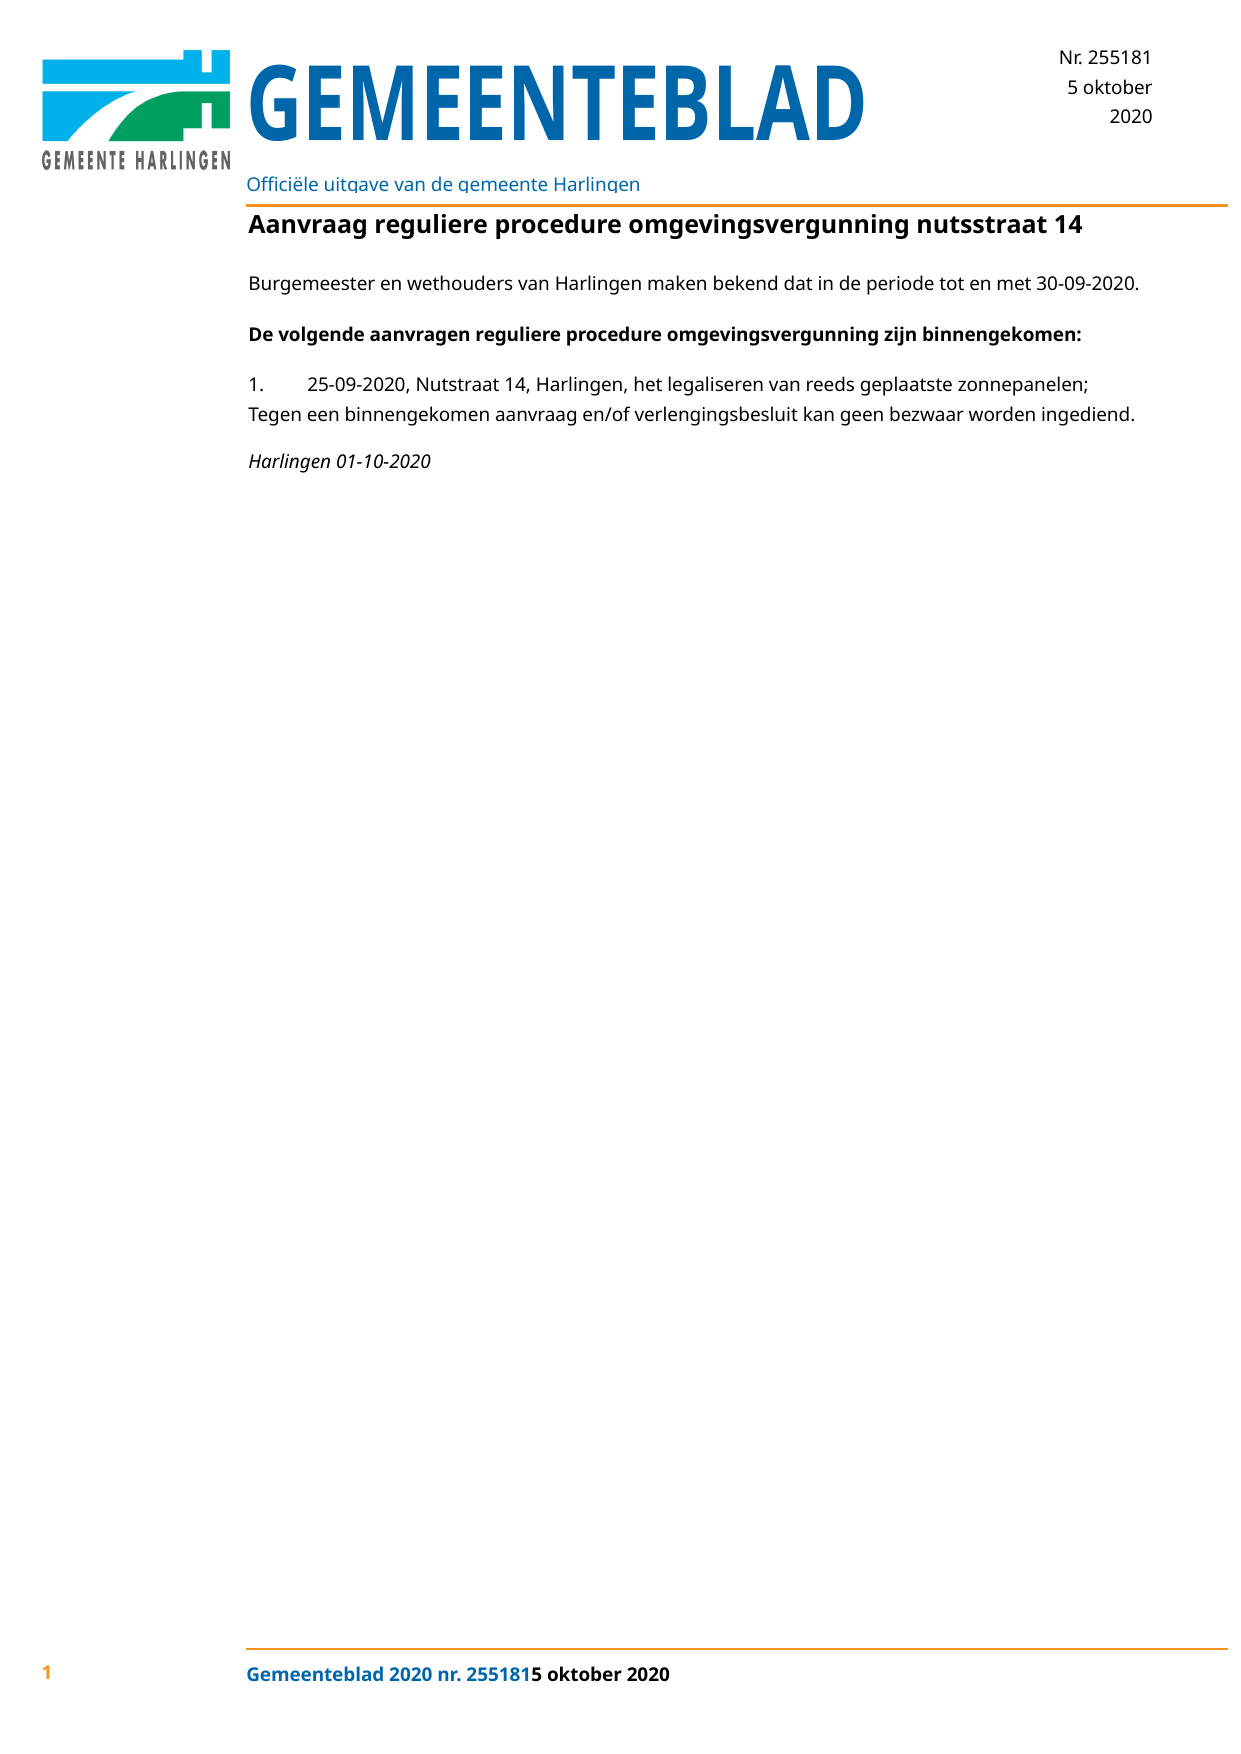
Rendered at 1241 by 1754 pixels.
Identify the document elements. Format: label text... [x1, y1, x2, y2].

text Aanvraag reguliere procedure omgevingsvergunning nutsstraat 14 [248, 207, 1152, 241]
text Tegen een binnengekomen aanvraag en/of verlengingsbesluit kan geen bezwaar worden ingediend. [248, 401, 1152, 426]
text De volgende aanvragen reguliere procedure omgevingsvergunning zijn binnengekomen: [248, 321, 1152, 346]
text Harlingen 01-10-2020 [248, 448, 1152, 474]
list 25-09-2020, Nutstraat 14, Harlingen, het legaliseren van reeds geplaatste zonnepanelen; [248, 371, 1152, 397]
picture [41, 47, 231, 172]
text Burgemeester en wethouders van Harlingen maken bekend dat in de periode tot en met 30-09-2020. [248, 270, 1152, 296]
